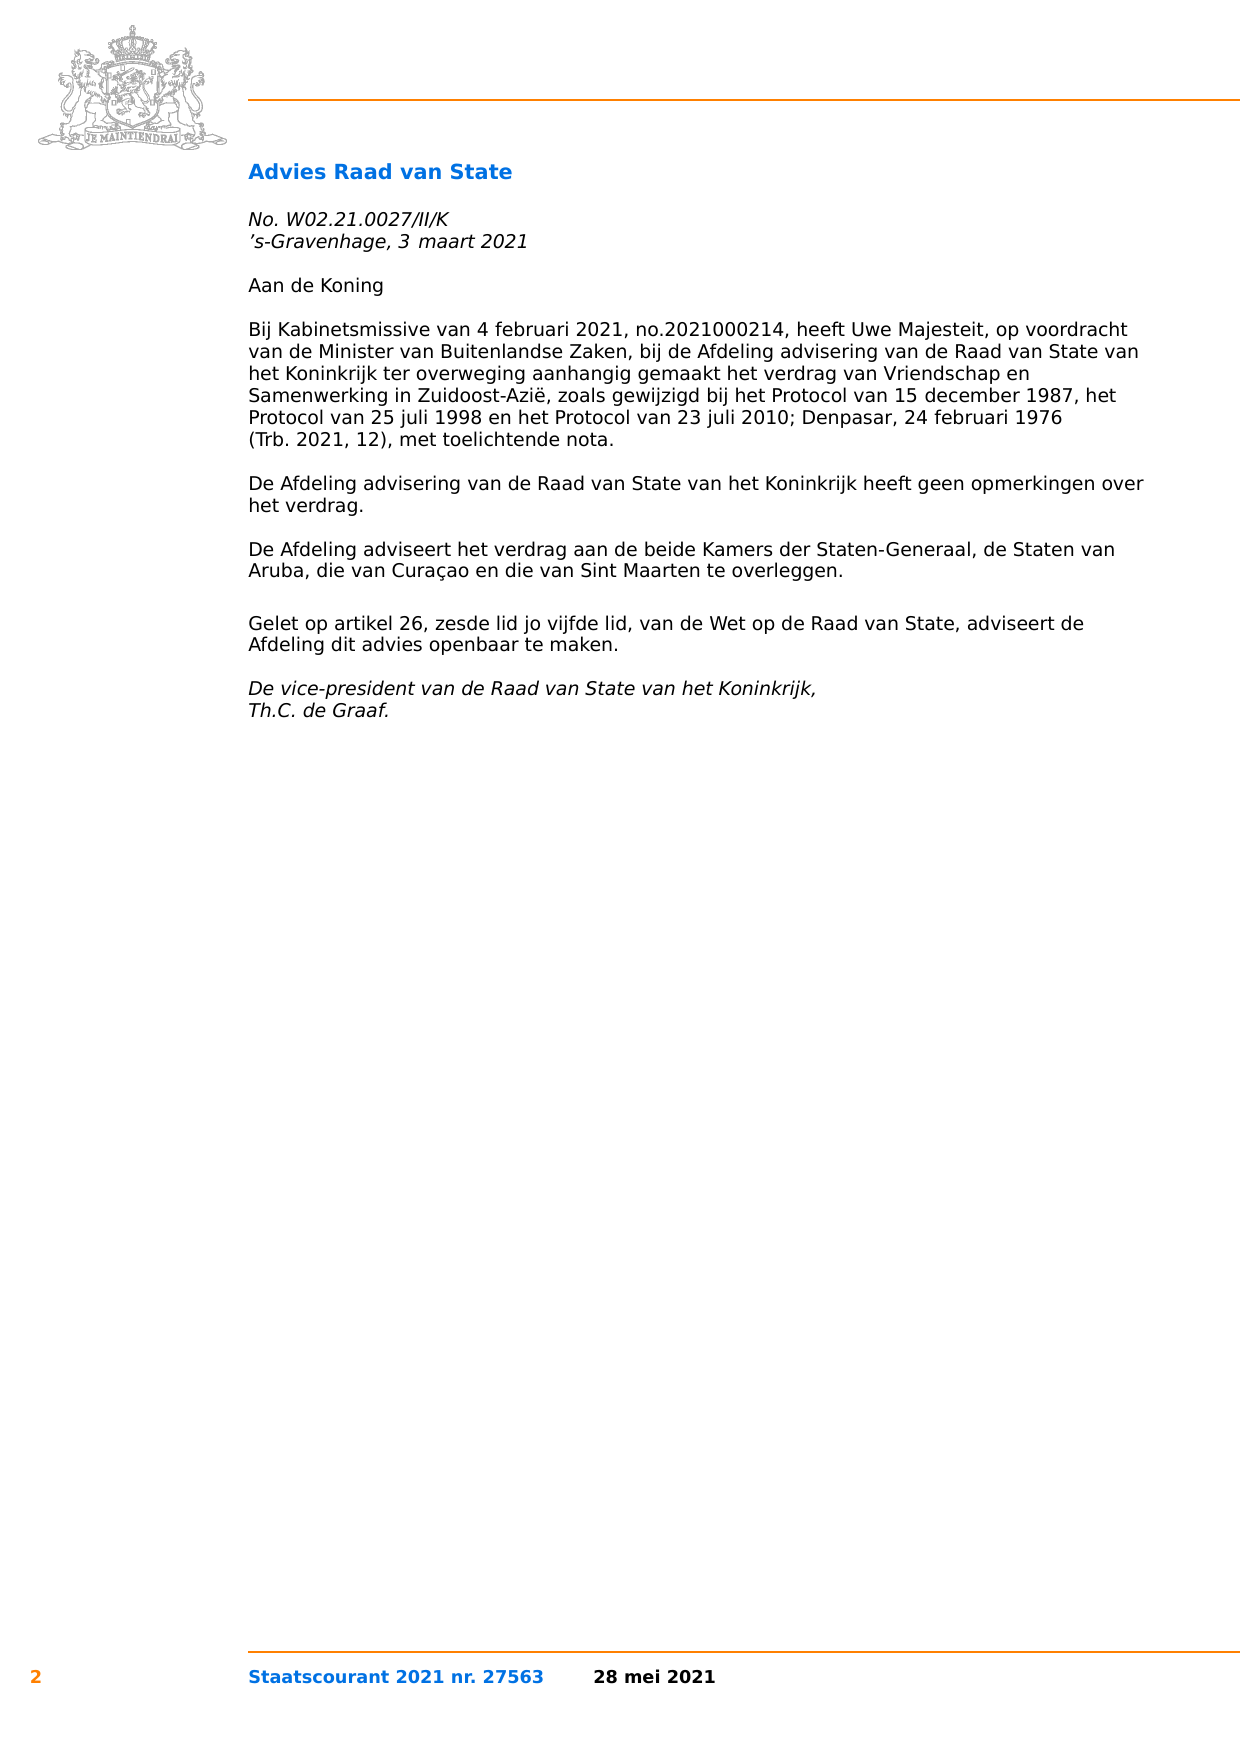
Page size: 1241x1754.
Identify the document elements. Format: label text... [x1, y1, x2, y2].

picture [38, 25, 227, 150]
text De Afdeling advisering van de Raad van State van het Koninkrijk heeft geen opmerkingen over het verdrag. [248, 473, 1163, 517]
text ’s-Gravenhage, 3 maart 2021 [248, 231, 1163, 253]
text Bij Kabinetsmissive van 4 februari 2021, no.2021000214, heeft Uwe Majesteit, op voordracht van de Minister van Buitenlandse Zaken, bij de Afdeling advisering van de Raad van State van het Koninkrijk ter overweging aanhangig gemaakt het verdrag van Vriendschap en Samenwerking in Zuidoost-Azië, zoals gewijzigd bij het Protocol van 15 december 1987, het Protocol van 25 juli 1998 en het Protocol van 23 juli 2010; Denpasar, 24 februari 1976 (Trb. 2021, 12), met toelichtende nota. [248, 319, 1163, 451]
subtitle Advies Raad van State [248, 160, 1163, 184]
text Aan de Koning [248, 275, 1163, 297]
text De Afdeling adviseert het verdrag aan de beide Kamers der Staten-Generaal, de Staten van Aruba, die van Curaçao en die van Sint Maarten te overleggen. [248, 538, 1163, 582]
text No. W02.21.0027/II/K [248, 209, 1163, 231]
text Gelet op artikel 26, zesde lid jo vijfde lid, van de Wet op de Raad van State, adviseert de Afdeling dit advies openbaar te maken. [248, 612, 1163, 656]
text De vice-president van de Raad van State van het Koninkrijk, Th.C. de Graaf. [248, 678, 1163, 722]
